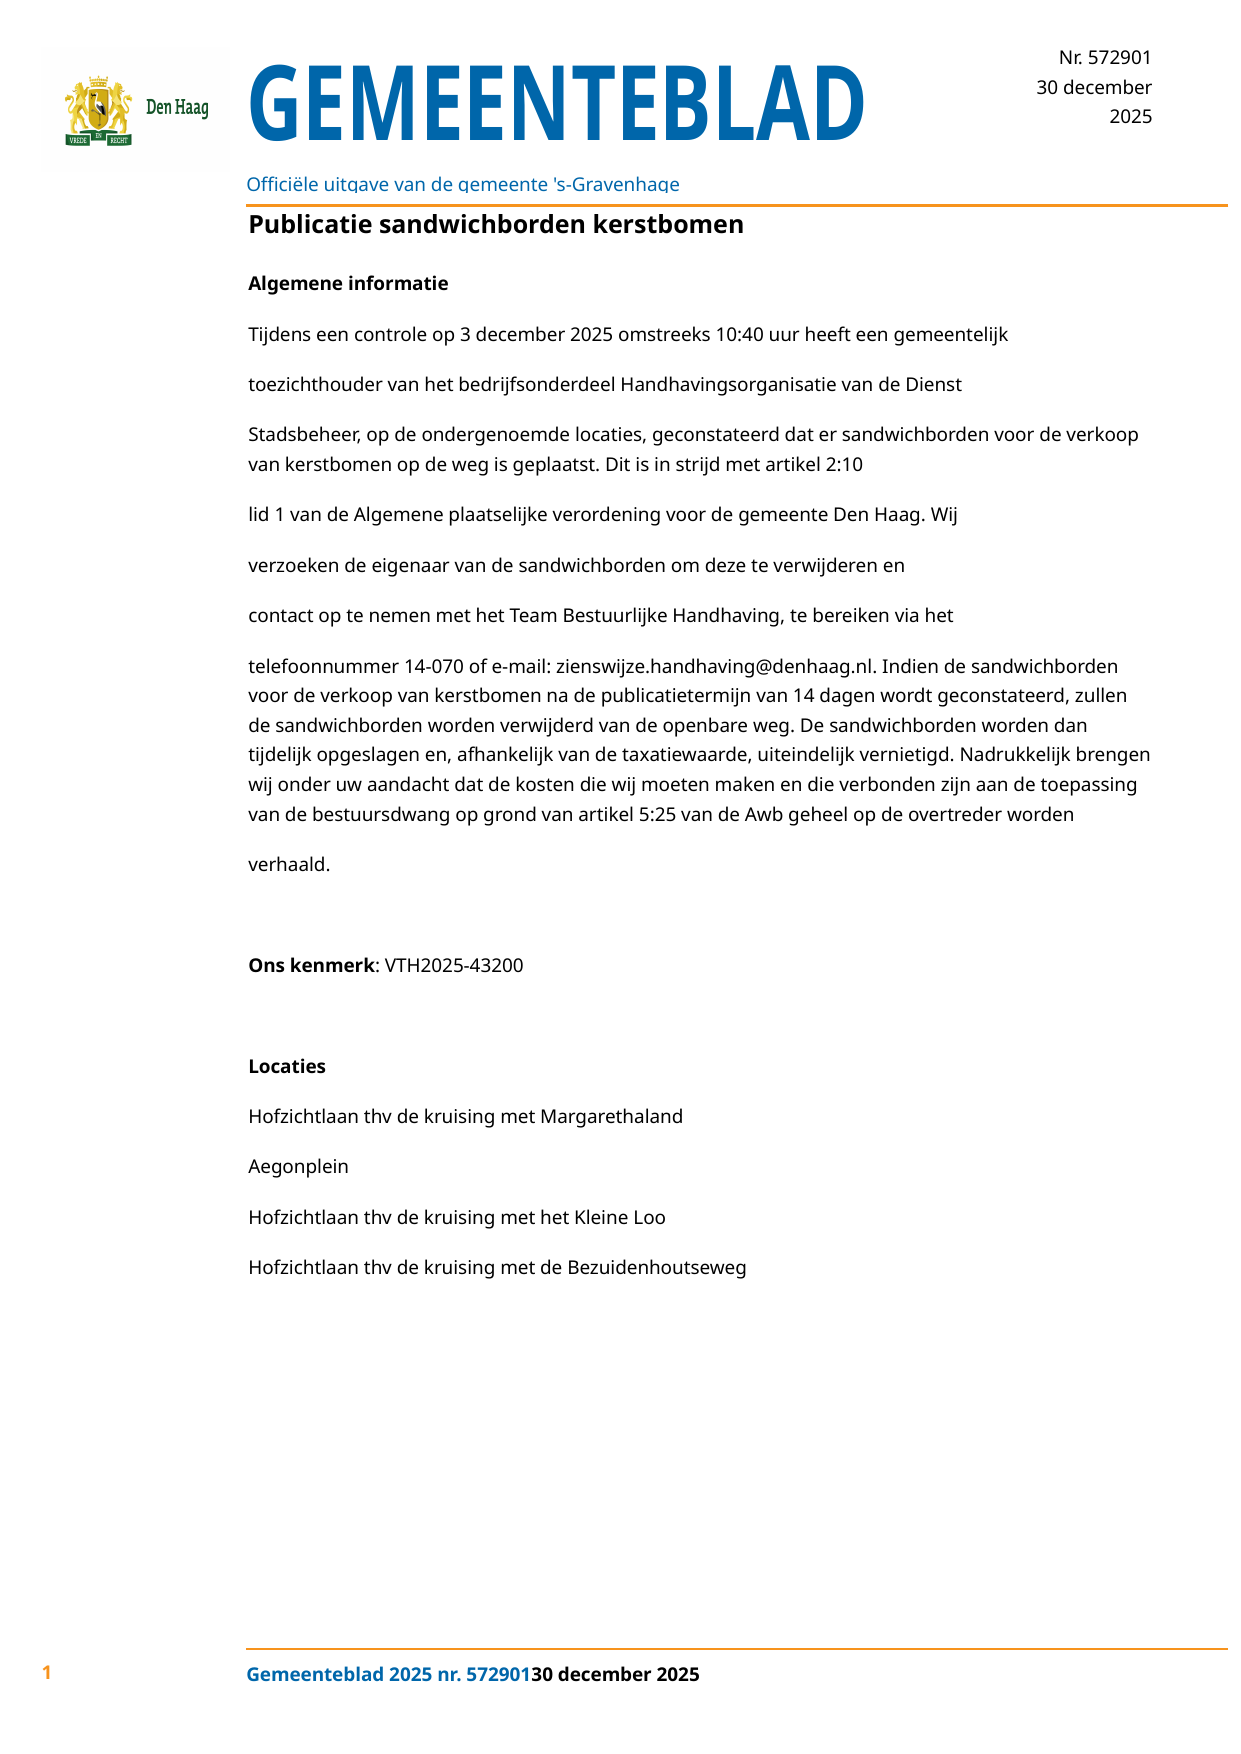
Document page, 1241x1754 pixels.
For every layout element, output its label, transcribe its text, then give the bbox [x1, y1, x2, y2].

text Publicatie sandwichborden kerstbomen [248, 207, 1152, 241]
text verzoeken de eigenaar van de sandwichborden om deze te verwijderen en [248, 552, 1152, 578]
text Tijdens een controle op 3 december 2025 omstreeks 10:40 uur heeft een gemeentelijk [248, 321, 1152, 346]
text verhaald. [248, 851, 1152, 877]
text telefoonnummer 14-070 of e-mail: zienswijze.handhaving@denhaag.nl. Indien de sandwichborden voor de verkoop van kerstbomen na de publicatietermijn van 14 dagen wordt geconstateerd, zullen de sandwichborden worden verwijderd van de openbare weg. De sandwichborden worden dan tijdelijk opgeslagen en, afhankelijk van de taxatiewaarde, uiteindelijk vernietigd. Nadrukkelijk brengen wij onder uw aandacht dat de kosten die wij moeten maken en die verbonden zijn aan de toepassing van de bestuursdwang op grond van artikel 5:25 van de Awb geheel op de overtreder worden [248, 653, 1152, 826]
text lid 1 van de Algemene plaatselijke verordening voor de gemeente Den Haag. Wij [248, 502, 1152, 527]
text Aegonplein [248, 1154, 1152, 1179]
text Hofzichtlaan thv de kruising met het Kleine Loo [248, 1204, 1152, 1230]
text toezichthouder van het bedrijfsonderdeel Handhavingsorganisatie van de Dienst [248, 371, 1152, 397]
text Algemene informatie [248, 270, 1152, 296]
text contact op te nemen met het Team Bestuurlijke Handhaving, te bereiken via het [248, 602, 1152, 628]
text Stadsbeheer, op de ondergenoemde locaties, geconstateerd dat er sandwichborden voor de verkoop van kerstbomen op de weg is geplaatst. Dit is in strijd met artikel 2:10 [248, 422, 1152, 477]
text Hofzichtlaan thv de kruising met de Bezuidenhoutseweg [248, 1254, 1152, 1280]
picture [41, 47, 231, 172]
text Ons kenmerk: VTH2025-43200 [248, 952, 1152, 978]
text Hofzichtlaan thv de kruising met Margarethaland [248, 1103, 1152, 1129]
text Locaties [248, 1053, 1152, 1078]
